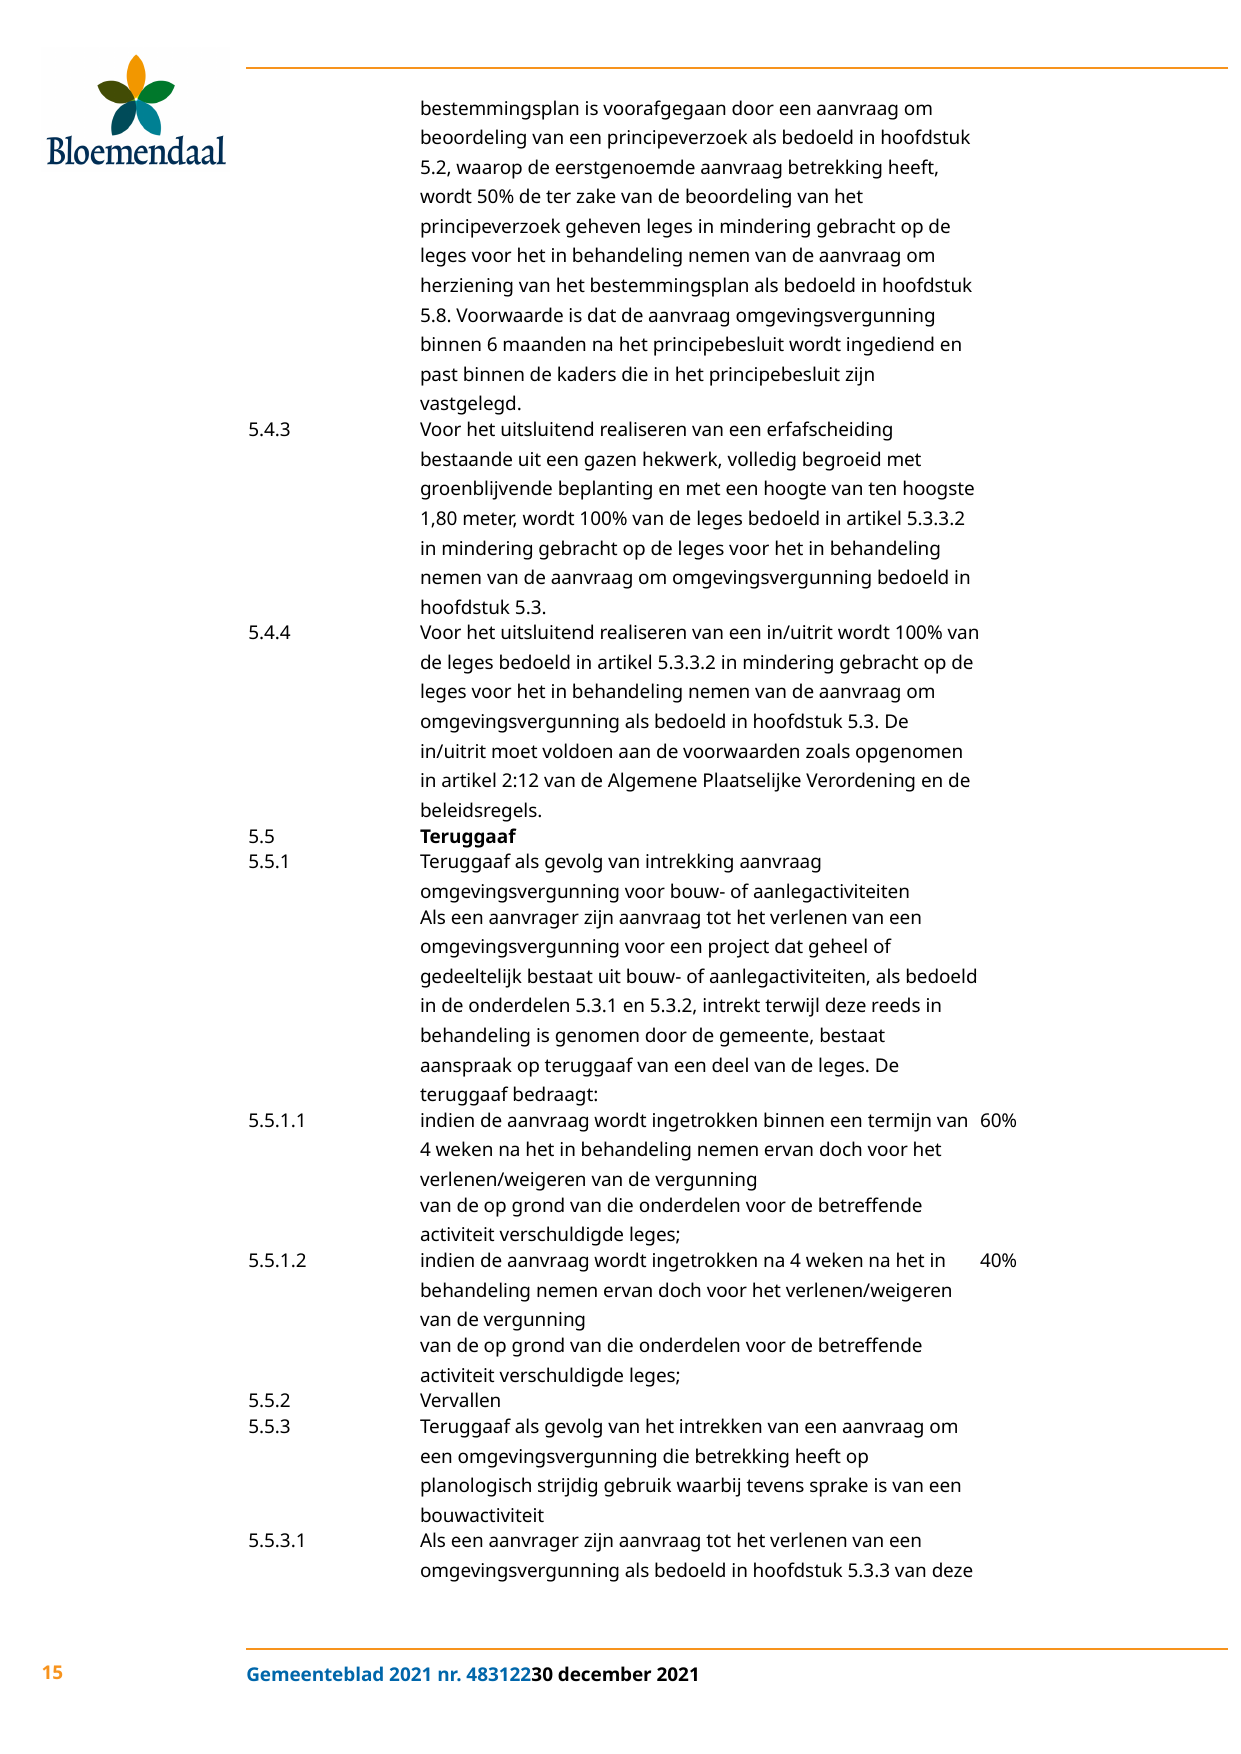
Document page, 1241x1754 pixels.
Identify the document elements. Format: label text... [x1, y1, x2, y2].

table_cell 5.5.3 [248, 1413, 420, 1528]
table_cell 5.5.1.1 [248, 1107, 420, 1192]
table_cell [980, 95, 1152, 416]
table_cell [980, 1388, 1152, 1413]
table_cell 60% [980, 1107, 1152, 1192]
table_cell 5.4.3 [248, 416, 420, 619]
table_cell 5.5.1 [248, 849, 420, 904]
table_cell Voor het uitsluitend realiseren van een erfafscheiding bestaande uit een gazen hekwerk, volledig begroeid met groenblijvende beplanting en met een hoogte van ten hoogste 1,80 meter, wordt 100% van de leges bedoeld in artikel 5.3.3.2 in mindering gebracht op de leges voor het in behandeling nemen van de aanvraag om omgevingsvergunning bedoeld in hoofdstuk 5.3. [420, 416, 980, 619]
table_cell [980, 849, 1152, 904]
table_cell Teruggaaf als gevolg van intrekking aanvraag omgevingsvergunning voor bouw- of aanlegactiviteiten [420, 849, 980, 904]
picture [41, 47, 231, 172]
table_cell bestemmingsplan is voorafgegaan door een aanvraag om beoordeling van een principeverzoek als bedoeld in hoofdstuk 5.2, waarop de eerstgenoemde aanvraag betrekking heeft, wordt 50% de ter zake van de beoordeling van het principeverzoek geheven leges in mindering gebracht op de leges voor het in behandeling nemen van de aanvraag om herziening van het bestemmingsplan als bedoeld in hoofdstuk 5.8. Voorwaarde is dat de aanvraag omgevingsvergunning binnen 6 maanden na het principebesluit wordt ingediend en past binnen de kaders die in het principebesluit zijn vastgelegd. [420, 95, 980, 416]
table_cell 5.5.1.2 [248, 1247, 420, 1332]
table_cell Teruggaaf [420, 823, 980, 848]
table_cell [248, 95, 420, 416]
table_cell indien de aanvraag wordt ingetrokken binnen een termijn van 4 weken na het in behandeling nemen ervan doch voor het verlenen/weigeren van de vergunning [420, 1107, 980, 1192]
table_cell Teruggaaf als gevolg van het intrekken van een aanvraag om een omgevingsvergunning die betrekking heeft op planologisch strijdig gebruik waarbij tevens sprake is van een bouwactiviteit [420, 1413, 980, 1528]
table_cell [248, 1332, 420, 1387]
table_cell indien de aanvraag wordt ingetrokken na 4 weken na het in behandeling nemen ervan doch voor het verlenen/weigeren van de vergunning [420, 1247, 980, 1332]
table_cell [980, 620, 1152, 823]
table_cell [980, 1332, 1152, 1387]
table_cell [980, 1192, 1152, 1247]
table_cell [248, 1192, 420, 1247]
table_cell van de op grond van die onderdelen voor de betreffende activiteit verschuldigde leges; [420, 1332, 980, 1387]
table_cell [980, 416, 1152, 619]
table_cell Als een aanvrager zijn aanvraag tot het verlenen van een omgevingsvergunning voor een project dat geheel of gedeeltelijk bestaat uit bouw- of aanlegactiviteiten, als bedoeld in de onderdelen 5.3.1 en 5.3.2, intrekt terwijl deze reeds in behandeling is genomen door de gemeente, bestaat aanspraak op teruggaaf van een deel van de leges. De teruggaaf bedraagt: [420, 904, 980, 1107]
table_cell 5.4.4 [248, 620, 420, 823]
table_cell [248, 904, 420, 1107]
table_cell [980, 904, 1152, 1107]
table_cell Vervallen [420, 1388, 980, 1413]
table_cell Voor het uitsluitend realiseren van een in/uitrit wordt 100% van de leges bedoeld in artikel 5.3.3.2 in mindering gebracht op de leges voor het in behandeling nemen van de aanvraag om omgevingsvergunning als bedoeld in hoofdstuk 5.3. De in/uitrit moet voldoen aan de voorwaarden zoals opgenomen in artikel 2:12 van de Algemene Plaatselijke Verordening en de beleidsregels. [420, 620, 980, 823]
table_cell 5.5 [248, 823, 420, 848]
table_cell van de op grond van die onderdelen voor de betreffende activiteit verschuldigde leges; [420, 1192, 980, 1247]
table_cell Als een aanvrager zijn aanvraag tot het verlenen van een omgevingsvergunning als bedoeld in hoofdstuk 5.3.3 van deze [420, 1528, 980, 1583]
table_cell 5.5.3.1 [248, 1528, 420, 1583]
table_cell [980, 1413, 1152, 1528]
table_cell 40% [980, 1247, 1152, 1332]
table_cell [980, 1528, 1152, 1583]
table_cell [980, 823, 1152, 848]
table_cell 5.5.2 [248, 1388, 420, 1413]
